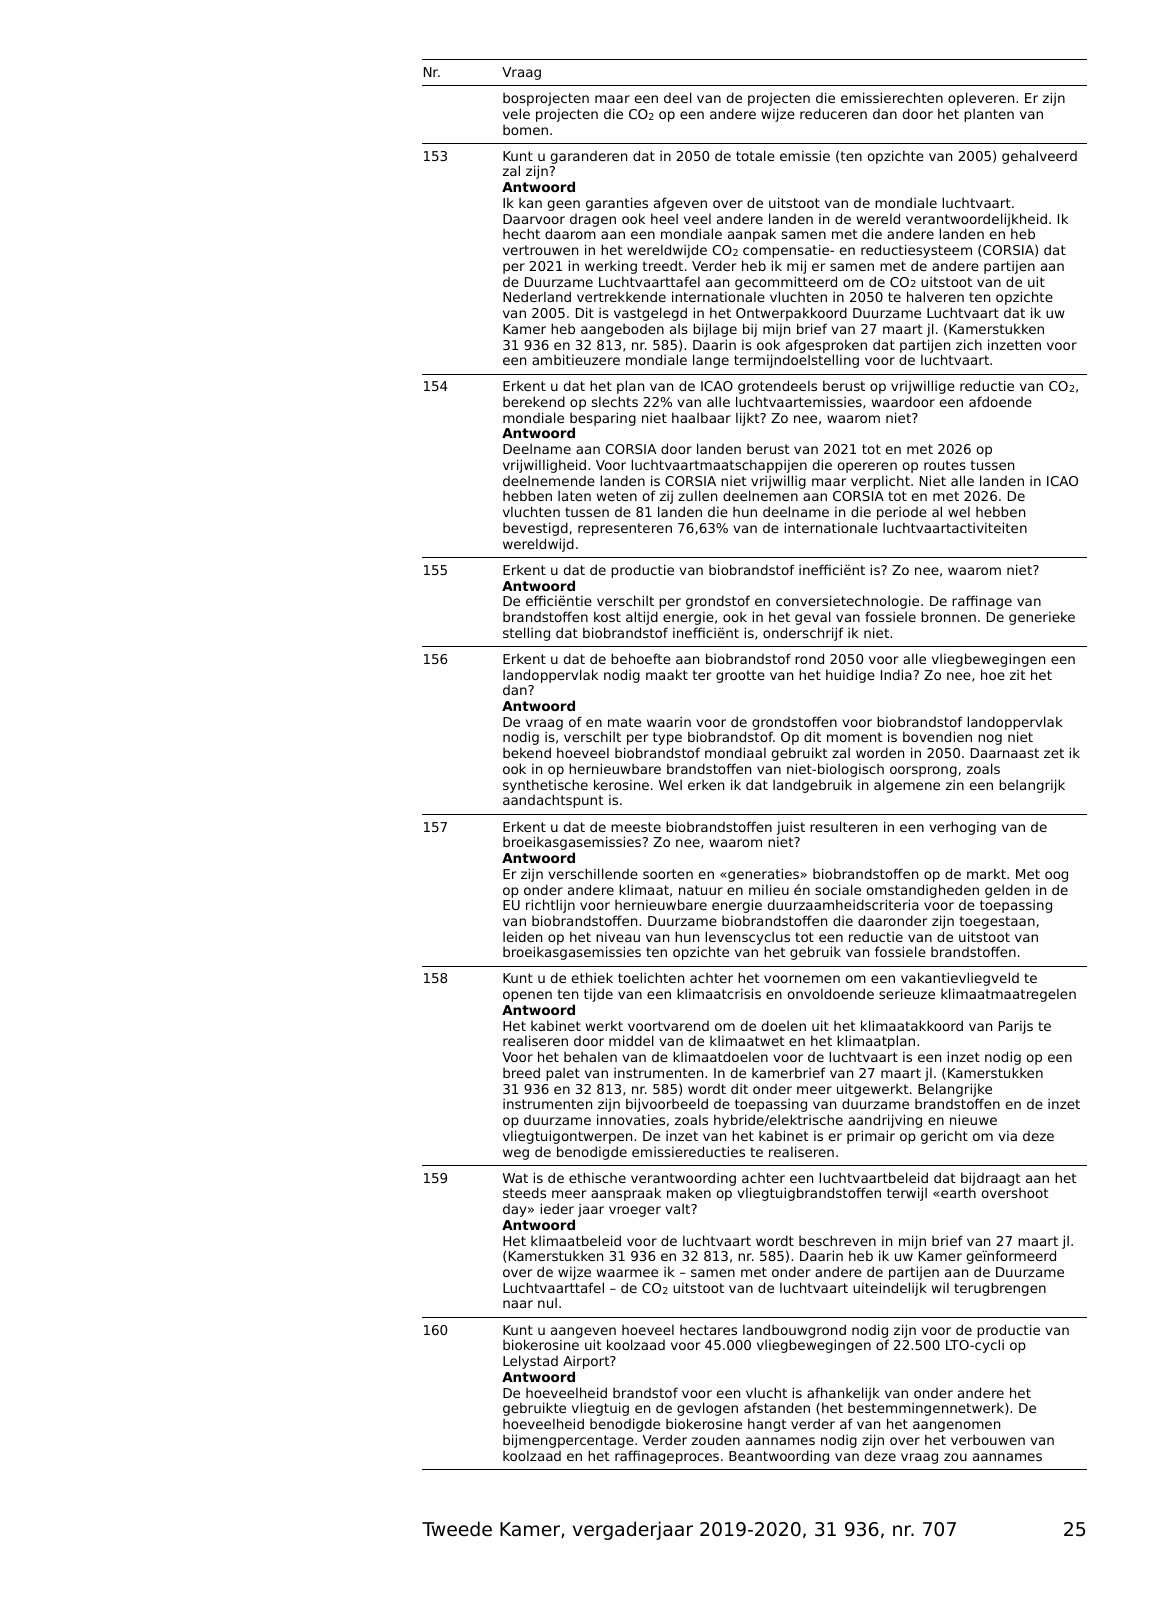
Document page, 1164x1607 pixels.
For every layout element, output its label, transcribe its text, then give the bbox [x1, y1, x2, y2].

table_cell 155 [422, 558, 496, 646]
table_cell Wat is de ethische verantwoording achter een luchtvaartbeleid dat bijdraagt aan het steeds meer aanspraak maken op vliegtuigbrandstoffen terwijl «earth overshoot day» ieder jaar vroeger valt? Antwoord Het klimaatbeleid voor de luchtvaart wordt beschreven in mijn brief van 27 maart jl. (Kamerstukken 31 936 en 32 813, nr. 585). Daarin heb ik uw Kamer geïnformeerd over de wijze waarmee ik – samen met onder andere de partijen aan de Duurzame Luchtvaarttafel – de CO2 uitstoot van de luchtvaart uiteindelijk wil terugbrengen naar nul. [496, 1166, 1087, 1317]
table_header Vraag [496, 60, 1087, 85]
table_cell 153 [422, 144, 496, 373]
table_cell Erkent u dat het plan van de ICAO grotendeels berust op vrijwillige reductie van CO2, berekend op slechts 22% van alle luchtvaartemissies, waardoor een afdoende mondiale besparing niet haalbaar lijkt? Zo nee, waarom niet? Antwoord Deelname aan CORSIA door landen berust van 2021 tot en met 2026 op vrijwilligheid. Voor luchtvaartmaatschappijen die opereren op routes tussen deelnemende landen is CORSIA niet vrijwillig maar verplicht. Niet alle landen in ICAO hebben laten weten of zij zullen deelnemen aan CORSIA tot en met 2026. De vluchten tussen de 81 landen die hun deelname in die periode al wel hebben bevestigd, representeren 76,63% van de internationale luchtvaartactiviteiten wereldwijd. [496, 375, 1087, 557]
table_cell 160 [422, 1318, 496, 1469]
table_cell 156 [422, 647, 496, 814]
table_cell Erkent u dat de meeste biobrandstoffen juist resulteren in een verhoging van de broeikasgasemissies? Zo nee, waarom niet? Antwoord Er zijn verschillende soorten en «generaties» biobrandstoffen op de markt. Met oog op onder andere klimaat, natuur en milieu én sociale omstandigheden gelden in de EU richtlijn voor hernieuwbare energie duurzaamheidscriteria voor de toepassing van biobrandstoffen. Duurzame biobrandstoffen die daaronder zijn toegestaan, leiden op het niveau van hun levenscyclus tot een reductie van de uitstoot van broeikasgasemissies ten opzichte van het gebruik van fossiele brandstoffen. [496, 815, 1087, 966]
table_cell [422, 86, 496, 143]
table_cell 158 [422, 967, 496, 1165]
table_cell bosprojecten maar een deel van de projecten die emissierechten opleveren. Er zijn vele projecten die CO2 op een andere wijze reduceren dan door het planten van bomen. [496, 86, 1087, 143]
table_cell Erkent u dat de behoefte aan biobrandstof rond 2050 voor alle vliegbewegingen een landoppervlak nodig maakt ter grootte van het huidige India? Zo nee, hoe zit het dan? Antwoord De vraag of en mate waarin voor de grondstoffen voor biobrandstof landoppervlak nodig is, verschilt per type biobrandstof. Op dit moment is bovendien nog niet bekend hoeveel biobrandstof mondiaal gebruikt zal worden in 2050. Daarnaast zet ik ook in op hernieuwbare brandstoffen van niet-biologisch oorsprong, zoals synthetische kerosine. Wel erken ik dat landgebruik in algemene zin een belangrijk aandachtspunt is. [496, 647, 1087, 814]
table_cell Kunt u de ethiek toelichten achter het voornemen om een vakantievliegveld te openen ten tijde van een klimaatcrisis en onvoldoende serieuze klimaatmaatregelen Antwoord Het kabinet werkt voortvarend om de doelen uit het klimaatakkoord van Parijs te realiseren door middel van de klimaatwet en het klimaatplan. Voor het behalen van de klimaatdoelen voor de luchtvaart is een inzet nodig op een breed palet van instrumenten. In de kamerbrief van 27 maart jl. (Kamerstukken 31 936 en 32 813, nr. 585) wordt dit onder meer uitgewerkt. Belangrijke instrumenten zijn bijvoorbeeld de toepassing van duurzame brandstoffen en de inzet op duurzame innovaties, zoals hybride/elektrische aandrijving en nieuwe vliegtuigontwerpen. De inzet van het kabinet is er primair op gericht om via deze weg de benodigde emissiereducties te realiseren. [496, 967, 1087, 1165]
table_cell 157 [422, 815, 496, 966]
table_cell 159 [422, 1166, 496, 1317]
table_cell Kunt u garanderen dat in 2050 de totale emissie (ten opzichte van 2005) gehalveerd zal zijn? Antwoord Ik kan geen garanties afgeven over de uitstoot van de mondiale luchtvaart. Daarvoor dragen ook heel veel andere landen in de wereld verantwoordelijkheid. Ik hecht daarom aan een mondiale aanpak samen met die andere landen en heb vertrouwen in het wereldwijde CO2 compensatie- en reductiesysteem (CORSIA) dat per 2021 in werking treedt. Verder heb ik mij er samen met de andere partijen aan de Duurzame Luchtvaarttafel aan gecommitteerd om de CO2 uitstoot van de uit Nederland vertrekkende internationale vluchten in 2050 te halveren ten opzichte van 2005. Dit is vastgelegd in het Ontwerpakkoord Duurzame Luchtvaart dat ik uw Kamer heb aangeboden als bijlage bij mijn brief van 27 maart jl. (Kamerstukken 31 936 en 32 813, nr. 585). Daarin is ook afgesproken dat partijen zich inzetten voor een ambitieuzere mondiale lange termijndoelstelling voor de luchtvaart. [496, 144, 1087, 373]
table_cell 154 [422, 375, 496, 557]
table_cell Erkent u dat de productie van biobrandstof inefficiënt is? Zo nee, waarom niet? Antwoord De efficiëntie verschilt per grondstof en conversietechnologie. De raffinage van brandstoffen kost altijd energie, ook in het geval van fossiele bronnen. De generieke stelling dat biobrandstof inefficiënt is, onderschrijf ik niet. [496, 558, 1087, 646]
table_header Nr. [422, 60, 496, 85]
table_cell Kunt u aangeven hoeveel hectares landbouwgrond nodig zijn voor de productie van biokerosine uit koolzaad voor 45.000 vliegbewegingen of 22.500 LTO-cycli op Lelystad Airport? Antwoord De hoeveelheid brandstof voor een vlucht is afhankelijk van onder andere het gebruikte vliegtuig en de gevlogen afstanden (het bestemmingennetwerk). De hoeveelheid benodigde biokerosine hangt verder af van het aangenomen bijmengpercentage. Verder zouden aannames nodig zijn over het verbouwen van koolzaad en het raffinageproces. Beantwoording van deze vraag zou aannames [496, 1318, 1087, 1469]
